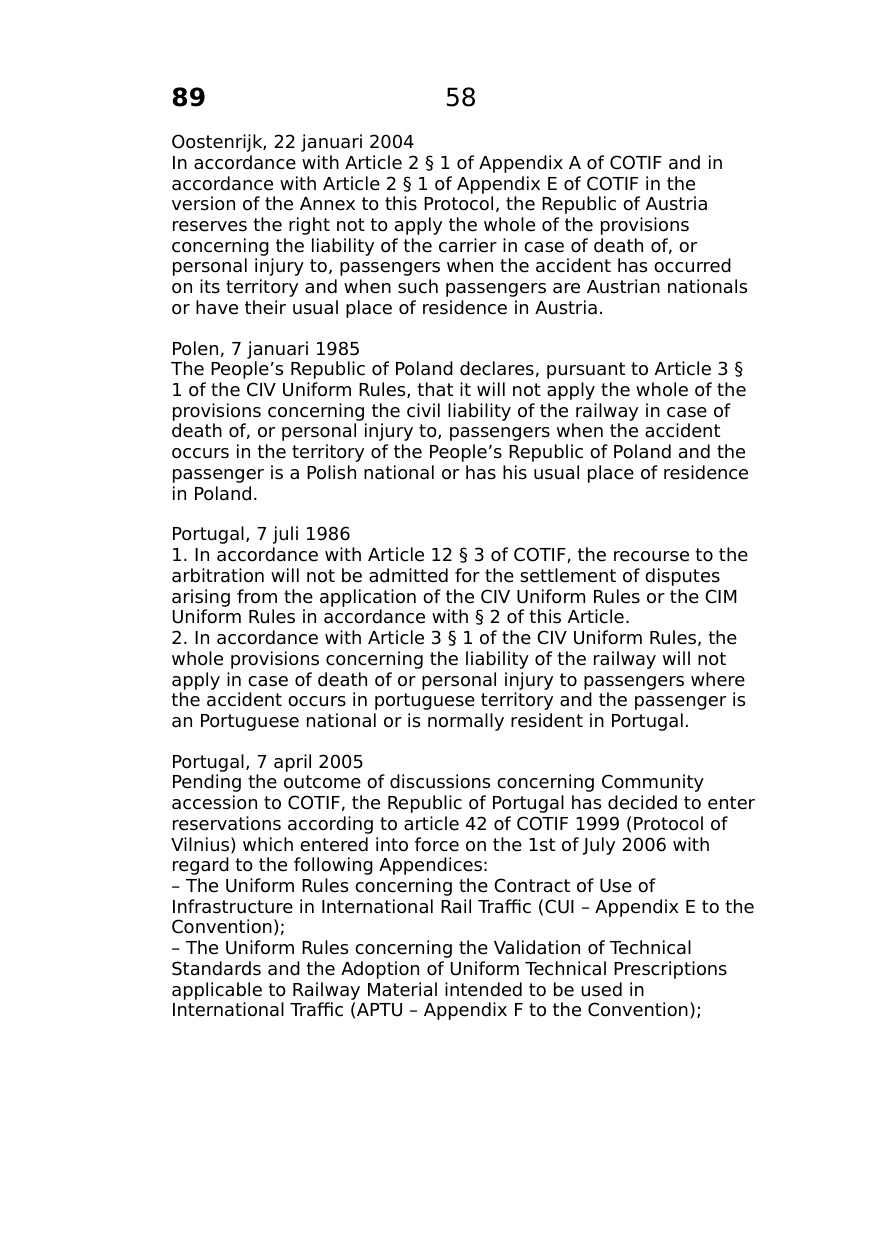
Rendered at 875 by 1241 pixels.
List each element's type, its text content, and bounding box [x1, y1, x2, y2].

text Pending the outcome of discussions concerning Community accession to COTIF, the Republic of Portugal has decided to enter reservations according to article 42 of COTIF 1999 (Protocol of Vilnius) which entered into force on the 1st of July 2006 with regard to the following Appendices: [171, 772, 756, 876]
text The People’s Republic of Poland declares, pursuant to Article 3 § 1 of the CIV Uniform Rules, that it will not apply the whole of the provisions concerning the civil liability of the railway in case of death of, or personal injury to, passengers when the accident occurs in the territory of the People’s Republic of Poland and the passenger is a Polish national or has his usual place of residence in Poland. [171, 359, 756, 504]
text Portugal, 7 juli 1986 [171, 524, 756, 545]
text 1. In accordance with Article 12 § 3 of COTIF, the recourse to the arbitration will not be admitted for the settlement of disputes arising from the application of the CIV Uniform Rules or the CIM Uniform Rules in accordance with § 2 of this Article. [171, 545, 756, 628]
text Polen, 7 januari 1985 [171, 338, 756, 359]
text Oostenrijk, 22 januari 2004 [171, 132, 756, 153]
text – The Uniform Rules concerning the Contract of Use of Infrastructure in International Rail Traffic (CUI – Appendix E to the Convention); [171, 876, 756, 938]
text In accordance with Article 2 § 1 of Appendix A of COTIF and in accordance with Article 2 § 1 of Appendix E of COTIF in the version of the Annex to this Protocol, the Republic of Austria reserves the right not to apply the whole of the provisions concerning the liability of the carrier in case of death of, or personal injury to, passengers when the accident has occurred on its territory and when such passengers are Austrian nationals or have their usual place of residence in Austria. [171, 153, 756, 318]
text 2. In accordance with Article 3 § 1 of the CIV Uniform Rules, the whole provisions concerning the liability of the railway will not apply in case of death of or personal injury to passengers where the accident occurs in portuguese territory and the passenger is an Portuguese national or is normally resident in Portugal. [171, 628, 756, 732]
text Portugal, 7 april 2005 [171, 752, 756, 772]
text – The Uniform Rules concerning the Validation of Technical Standards and the Adoption of Uniform Technical Prescriptions applicable to Railway Material intended to be used in International Traffic (APTU – Appendix F to the Convention); [171, 938, 756, 1021]
